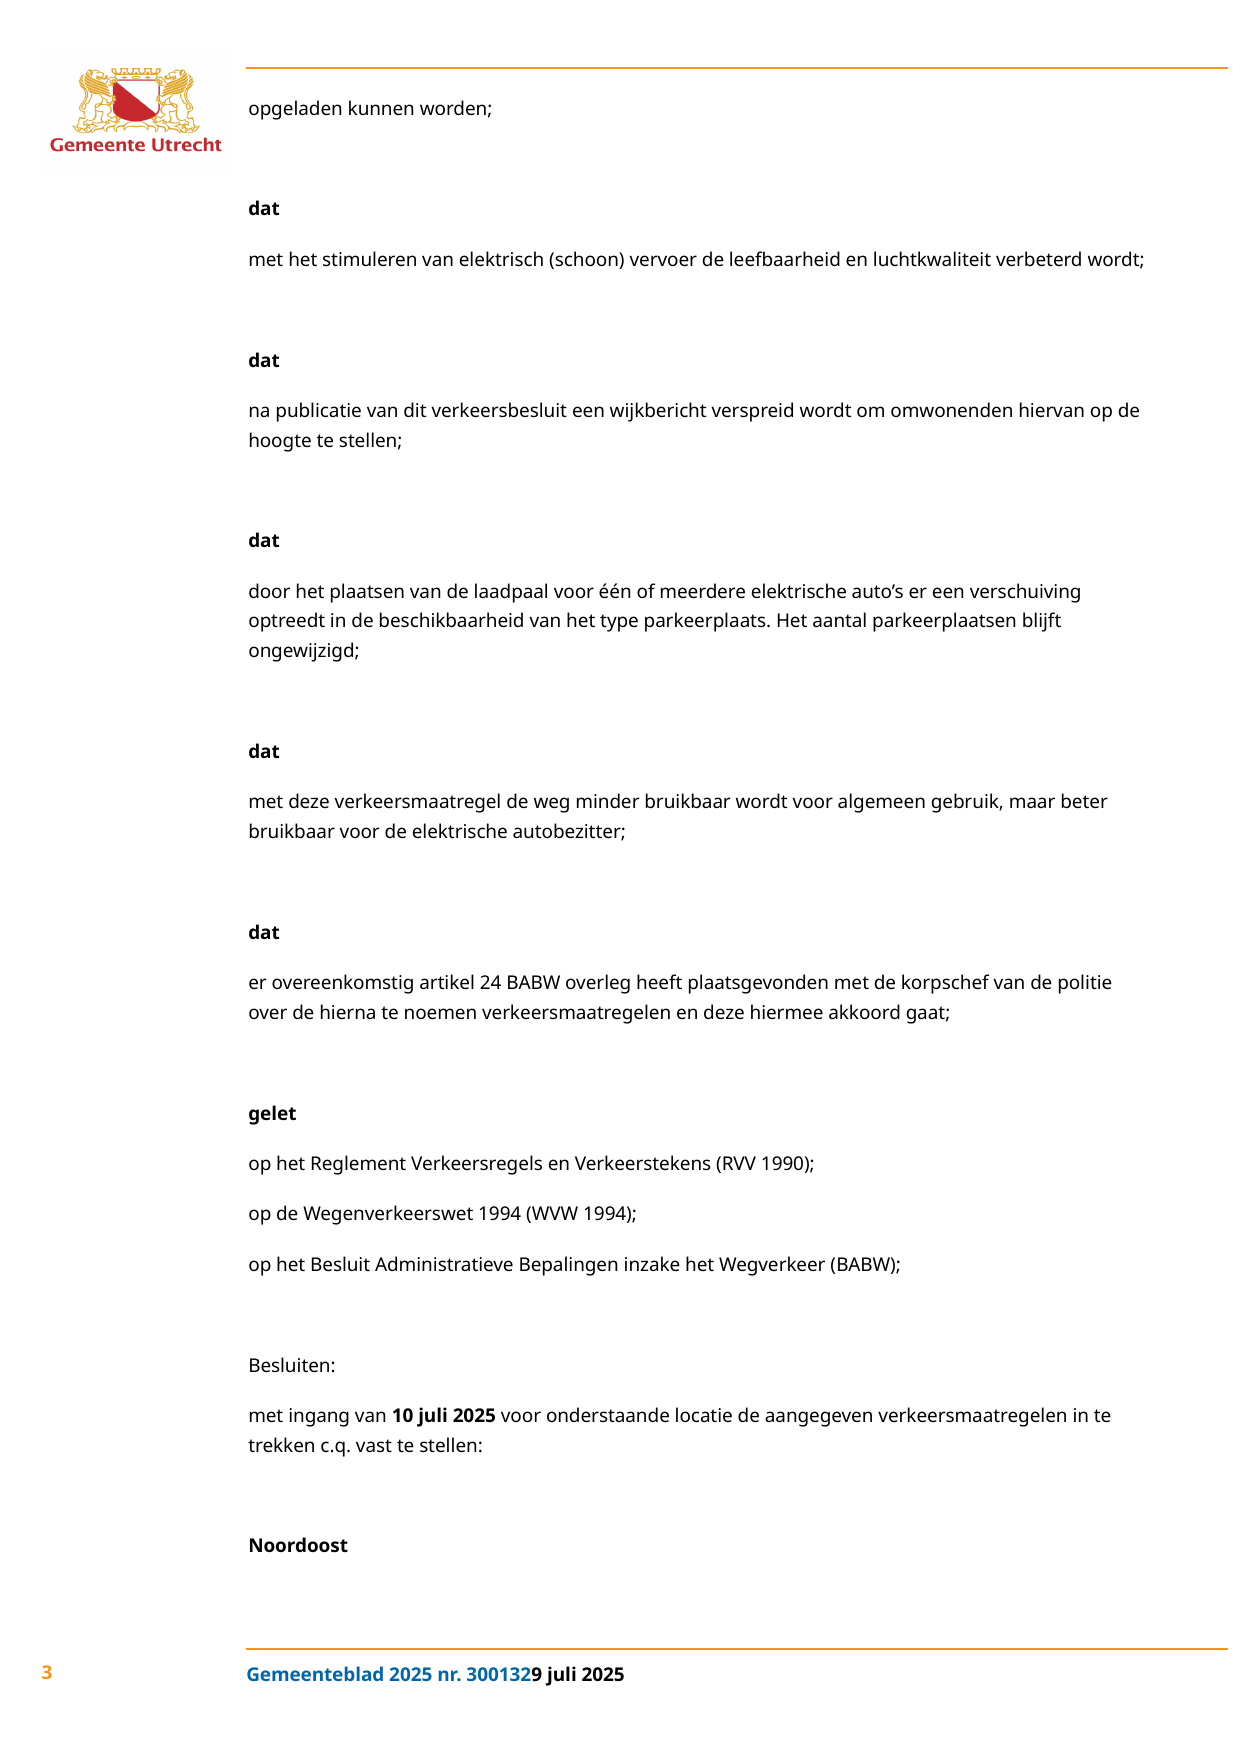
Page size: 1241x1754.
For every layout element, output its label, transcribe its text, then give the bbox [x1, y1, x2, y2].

text er overeenkomstig artikel 24 BABW overleg heeft plaatsgevonden met de korpschef van de politie over de hierna te noemen verkeersmaatregelen en deze hiermee akkoord gaat; [248, 969, 1152, 1025]
text gelet [248, 1100, 1152, 1126]
text Noordoost [248, 1533, 1152, 1558]
text dat [248, 528, 1152, 553]
picture [41, 47, 231, 172]
text op de Wegenverkeerswet 1994 (WVW 1994); [248, 1201, 1152, 1226]
text met deze verkeersmaatregel de weg minder bruikbaar wordt voor algemeen gebruik, maar beter bruikbaar voor de elektrische autobezitter; [248, 788, 1152, 844]
text Besluiten: [248, 1352, 1152, 1378]
text dat [248, 919, 1152, 945]
text met ingang van 10 juli 2025 voor onderstaande locatie de aangegeven verkeersmaatregelen in te trekken c.q. vast te stellen: [248, 1402, 1152, 1458]
text dat [248, 347, 1152, 373]
text met het stimuleren van elektrisch (schoon) vervoer de leefbaarheid en luchtkwaliteit verbeterd wordt; [248, 246, 1152, 272]
text door het plaatsen van de laadpaal voor één of meerdere elektrische auto’s er een verschuiving optreedt in de beschikbaarheid van het type parkeerplaats. Het aantal parkeerplaatsen blijft ongewijzigd; [248, 578, 1152, 663]
text op het Reglement Verkeersregels en Verkeerstekens (RVV 1990); [248, 1150, 1152, 1176]
text dat [248, 738, 1152, 764]
text opgeladen kunnen worden; [248, 95, 1152, 121]
text dat [248, 196, 1152, 221]
text op het Besluit Administratieve Bepalingen inzake het Wegverkeer (BABW); [248, 1251, 1152, 1277]
text na publicatie van dit verkeersbesluit een wijkbericht verspreid wordt om omwonenden hiervan op de hoogte te stellen; [248, 397, 1152, 453]
